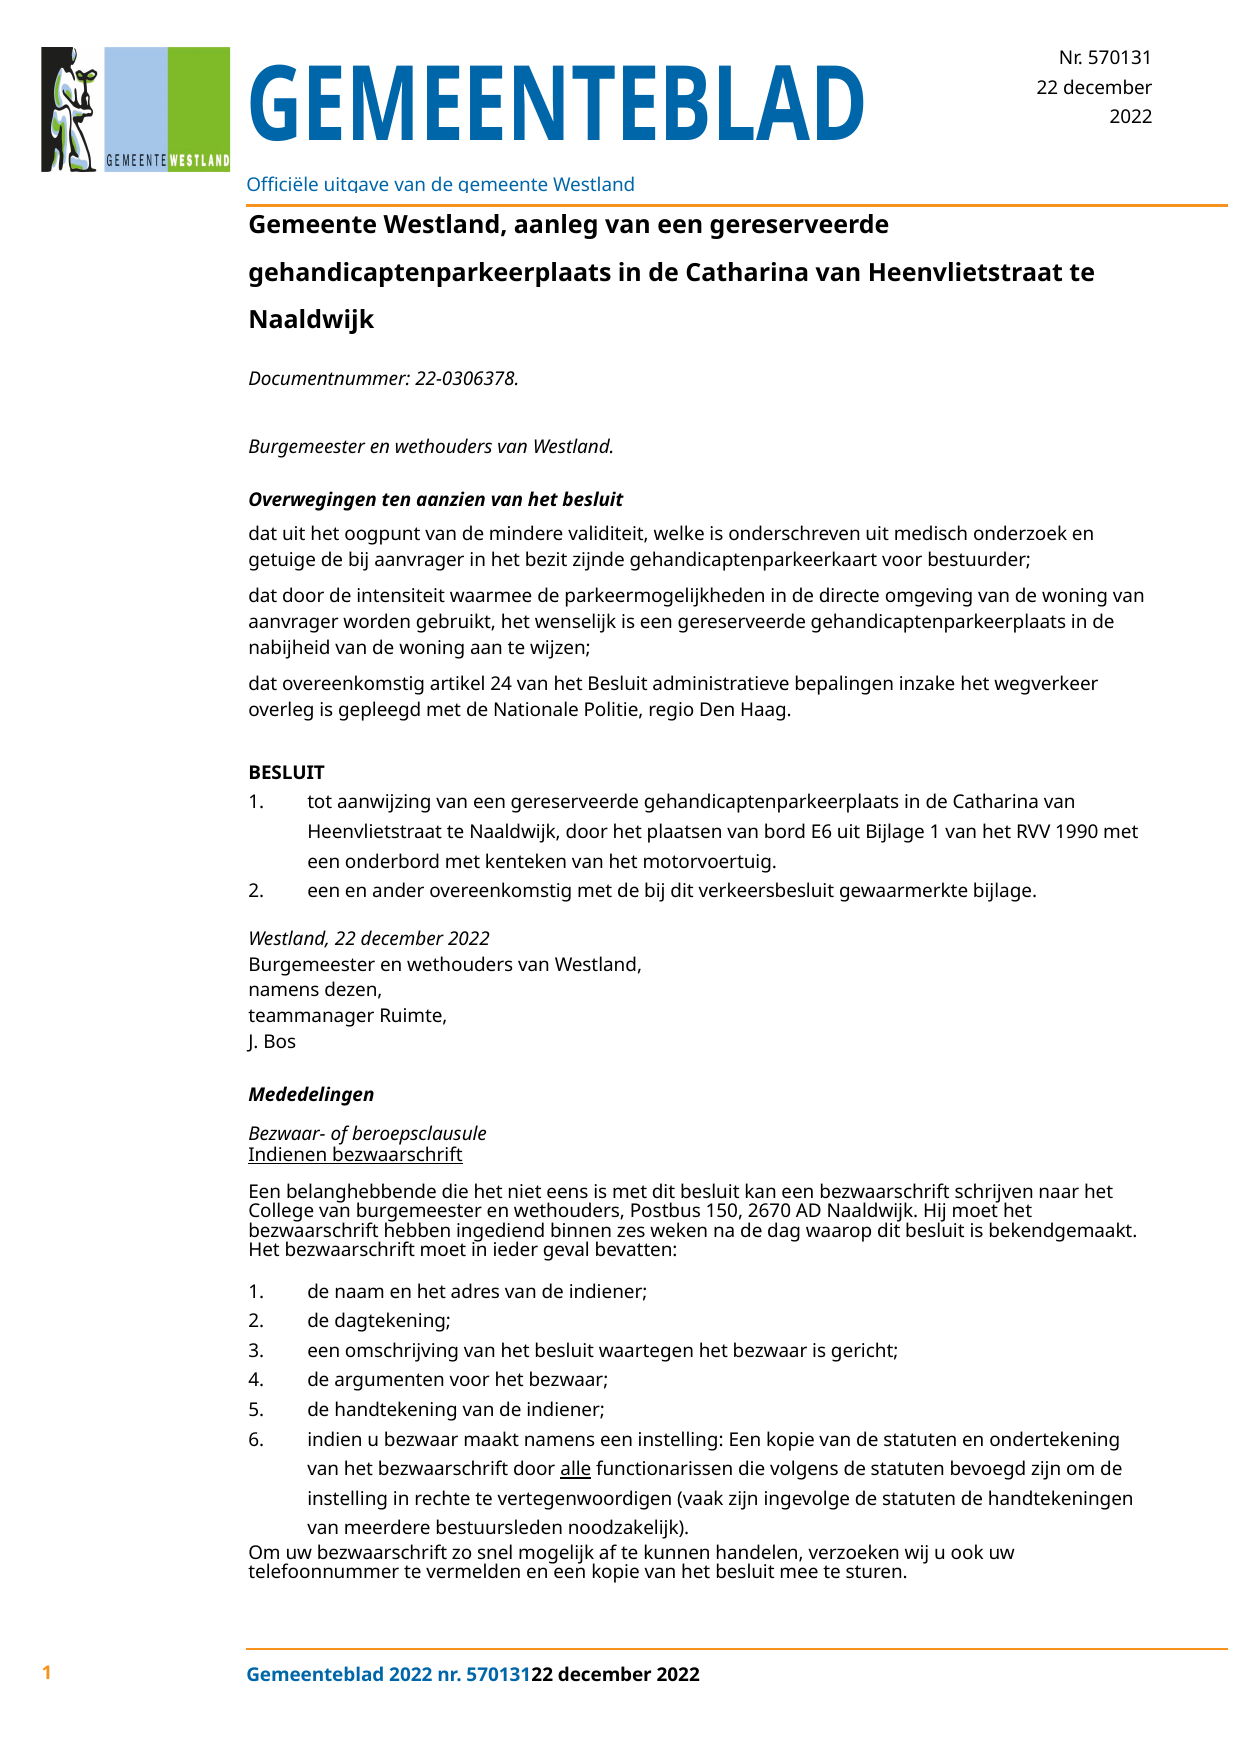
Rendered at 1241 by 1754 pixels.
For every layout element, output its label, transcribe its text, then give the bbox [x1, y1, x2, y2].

text Westland, 22 december 2022 [248, 925, 1152, 951]
list de naam en het adres van de indiener; [248, 1278, 1152, 1303]
list de handtekening van de indiener; [248, 1396, 1152, 1422]
text Gemeente Westland, aanleg van een gereserveerde gehandicaptenparkeerplaats in de Catharina van Heenvlietstraat te Naaldwijk [248, 207, 1152, 336]
text BESLUIT [248, 759, 1152, 785]
text teammanager Ruimte, [248, 1002, 1152, 1028]
list de dagtekening; [248, 1307, 1152, 1333]
text Bezwaar- of beroepsclausule [248, 1120, 1152, 1146]
text Burgemeester en wethouders van Westland. [248, 433, 1152, 459]
text Een belanghebbende die het niet eens is met dit besluit kan een bezwaarschrift schrijven naar het College van burgemeester en wethouders, Postbus 150, 2670 AD Naaldwijk. Hij moet het bezwaarschrift hebben ingediend binnen zes weken na de dag waarop dit besluit is bekendgemaakt. Het bezwaarschrift moet in ieder geval bevatten: [248, 1183, 1152, 1260]
picture [41, 47, 231, 172]
text Indienen bezwaarschrift [248, 1146, 1152, 1165]
text dat overeenkomstig artikel 24 van het Besluit administratieve bepalingen inzake het wegverkeer overleg is gepleegd met de Nationale Politie, regio Den Haag. [248, 671, 1152, 722]
text Mededelingen [248, 1081, 1152, 1107]
text Documentnummer: 22-0306378. [248, 366, 1152, 391]
list tot aanwijzing van een gereserveerde gehandicaptenparkeerplaats in de Catharina van Heenvlietstraat te Naaldwijk, door het plaatsen van bord E6 uit Bijlage 1 van het RVV 1990 met een onderbord met kenteken van het motorvoertuig. [248, 789, 1152, 873]
text Om uw bezwaarschrift zo snel mogelijk af te kunnen handelen, verzoeken wij u ook uw telefoonnummer te vermelden en een kopie van het besluit mee te sturen. [248, 1544, 1152, 1583]
text Burgemeester en wethouders van Westland, [248, 951, 1152, 977]
text J. Bos [248, 1028, 1152, 1054]
list de argumenten voor het bezwaar; [248, 1367, 1152, 1392]
text dat door de intensiteit waarmee de parkeermogelijkheden in de directe omgeving van de woning van aanvrager worden gebruikt, het wenselijk is een gereserveerde gehandicaptenparkeerplaats in de nabijheid van de woning aan te wijzen; [248, 582, 1152, 660]
list een en ander overeenkomstig met de bij dit verkeersbesluit gewaarmerkte bijlage. [248, 877, 1152, 903]
text Overwegingen ten aanzien van het besluit [248, 486, 1152, 512]
text dat uit het oogpunt van de mindere validiteit, welke is onderschreven uit medisch onderzoek en getuige de bij aanvrager in het bezit zijnde gehandicaptenparkeerkaart voor bestuurder; [248, 520, 1152, 572]
list indien u bezwaar maakt namens een instelling: Een kopie van de statuten en ondertekening van het bezwaarschrift door alle functionarissen die volgens de statuten bevoegd zijn om de instelling in rechte te vertegenwoordigen (vaak zijn ingevolge de statuten de handtekeningen van meerdere bestuursleden noodzakelijk). [248, 1426, 1152, 1540]
list een omschrijving van het besluit waartegen het bezwaar is gericht; [248, 1337, 1152, 1363]
text namens dezen, [248, 977, 1152, 1002]
